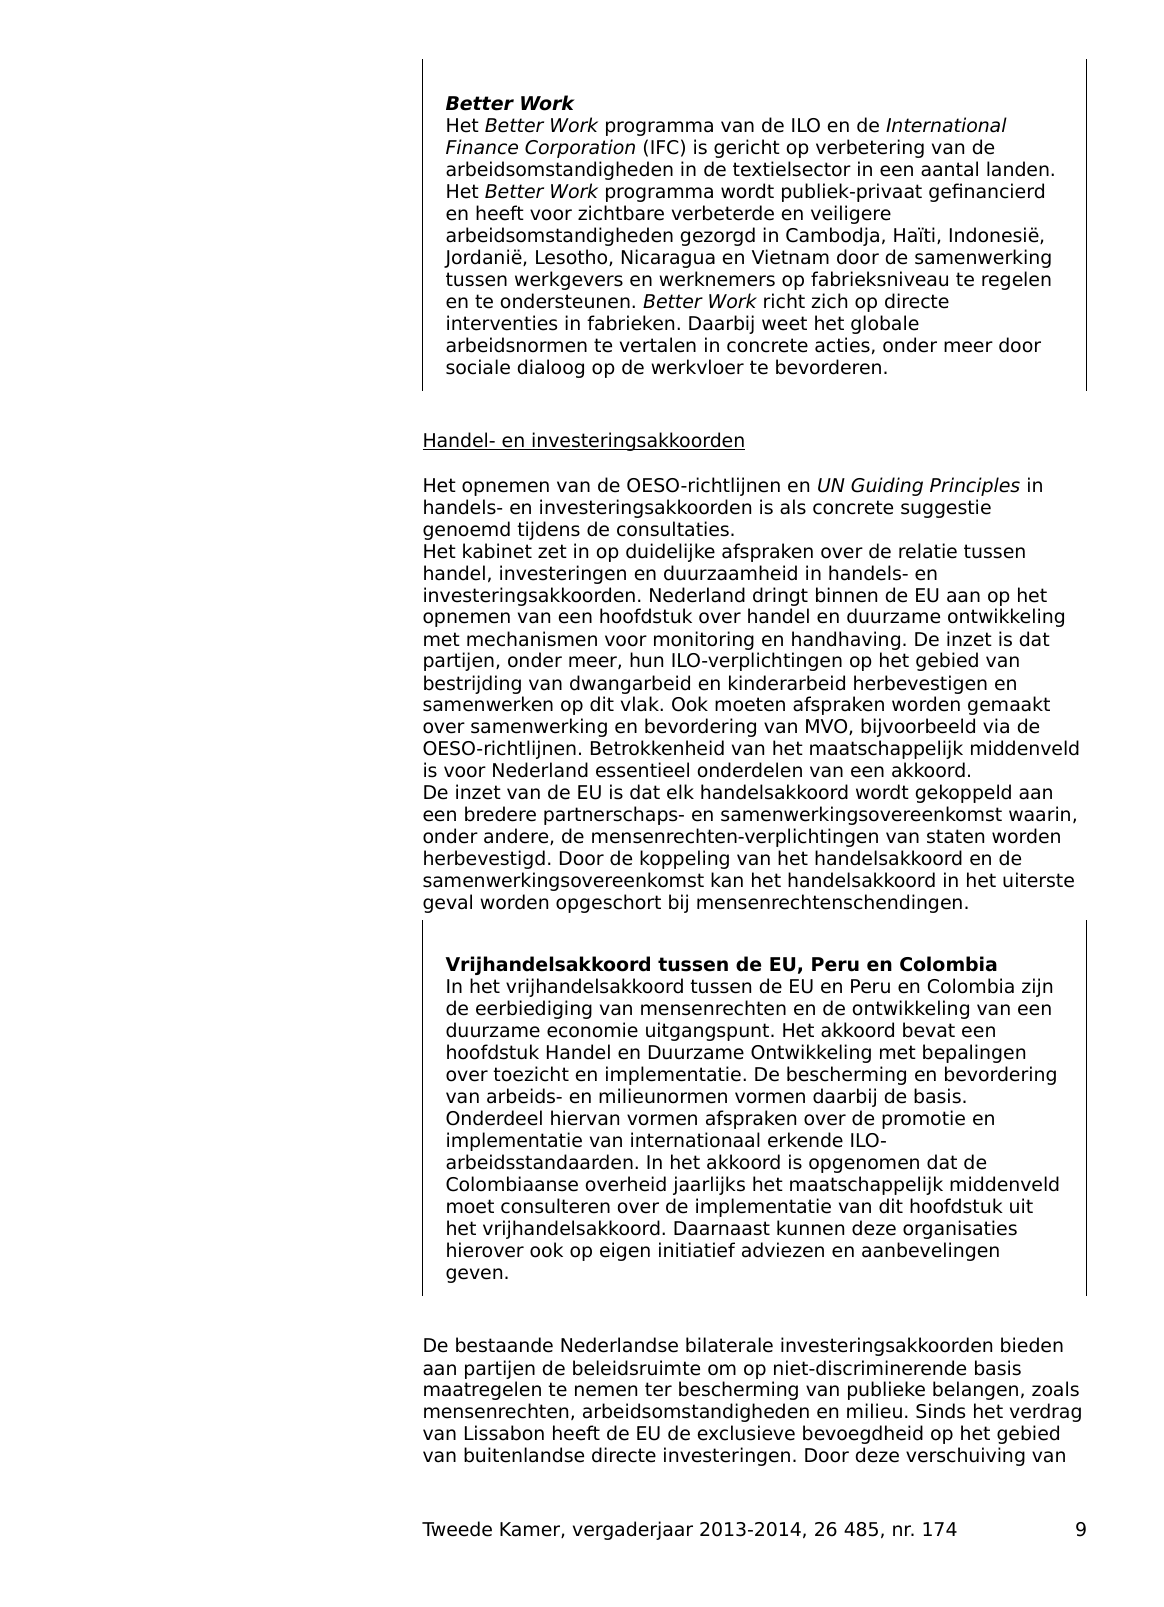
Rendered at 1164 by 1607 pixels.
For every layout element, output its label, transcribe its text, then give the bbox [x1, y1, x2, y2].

table_header Better Work Het Better Work programma van de ILO en de International Finance Corporation (IFC) is gericht op verbetering van de arbeidsomstandigheden in de textielsector in een aantal landen. Het Better Work programma wordt publiek-privaat gefinancierd en heeft voor zichtbare verbeterde en veiligere arbeidsomstandigheden gezorgd in Cambodja, Haïti, Indonesië, Jordanië, Lesotho, Nicaragua en Vietnam door de samenwerking tussen werkgevers en werknemers op fabrieksniveau te regelen en te ondersteunen. Better Work richt zich op directe interventies in fabrieken. Daarbij weet het globale arbeidsnormen te vertalen in concrete acties, onder meer door sociale dialoog op de werkvloer te bevorderen. [423, 59, 1086, 391]
text De bestaande Nederlandse bilaterale investeringsakkoorden bieden aan partijen de beleidsruimte om op niet-discriminerende basis maatregelen te nemen ter bescherming van publieke belangen, zoals mensenrechten, arbeidsomstandigheden en milieu. Sinds het verdrag van Lissabon heeft de EU de exclusieve bevoegdheid op het gebied van buitenlandse directe investeringen. Door deze verschuiving van [422, 1335, 1087, 1467]
subtitle Handel- en investeringsakkoorden [422, 430, 1087, 452]
text Het opnemen van de OESO-richtlijnen en UN Guiding Principles in handels- en investeringsakkoorden is als concrete suggestie genoemd tijdens de consultaties. [422, 474, 1087, 541]
table_header Vrijhandelsakkoord tussen de EU, Peru en Colombia In het vrijhandelsakkoord tussen de EU en Peru en Colombia zijn de eerbiediging van mensenrechten en de ontwikkeling van een duurzame economie uitgangspunt. Het akkoord bevat een hoofdstuk Handel en Duurzame Ontwikkeling met bepalingen over toezicht en implementatie. De bescherming en bevordering van arbeids- en milieunormen vormen daarbij de basis. Onderdeel hiervan vormen afspraken over de promotie en implementatie van internationaal erkende ILO-arbeidsstandaarden. In het akkoord is opgenomen dat de Colombiaanse overheid jaarlijks het maatschappelijk middenveld moet consulteren over de implementatie van dit hoofdstuk uit het vrijhandelsakkoord. Daarnaast kunnen deze organisaties hierover ook op eigen initiatief adviezen en aanbevelingen geven. [423, 920, 1086, 1296]
text Het kabinet zet in op duidelijke afspraken over de relatie tussen handel, investeringen en duurzaamheid in handels- en investeringsakkoorden. Nederland dringt binnen de EU aan op het opnemen van een hoofdstuk over handel en duurzame ontwikkeling met mechanismen voor monitoring en handhaving. De inzet is dat partijen, onder meer, hun ILO-verplichtingen op het gebied van bestrijding van dwangarbeid en kinderarbeid herbevestigen en samenwerken op dit vlak. Ook moeten afspraken worden gemaakt over samenwerking en bevordering van MVO, bijvoorbeeld via de OESO-richtlijnen. Betrokkenheid van het maatschappelijk middenveld is voor Nederland essentieel onderdelen van een akkoord. [422, 541, 1087, 782]
text De inzet van de EU is dat elk handelsakkoord wordt gekoppeld aan een bredere partnerschaps- en samenwerkingsovereenkomst waarin, onder andere, de mensenrechten-verplichtingen van staten worden herbevestigd. Door de koppeling van het handelsakkoord en de samenwerkingsovereenkomst kan het handelsakkoord in het uiterste geval worden opgeschort bij mensenrechtenschendingen. [422, 782, 1087, 914]
